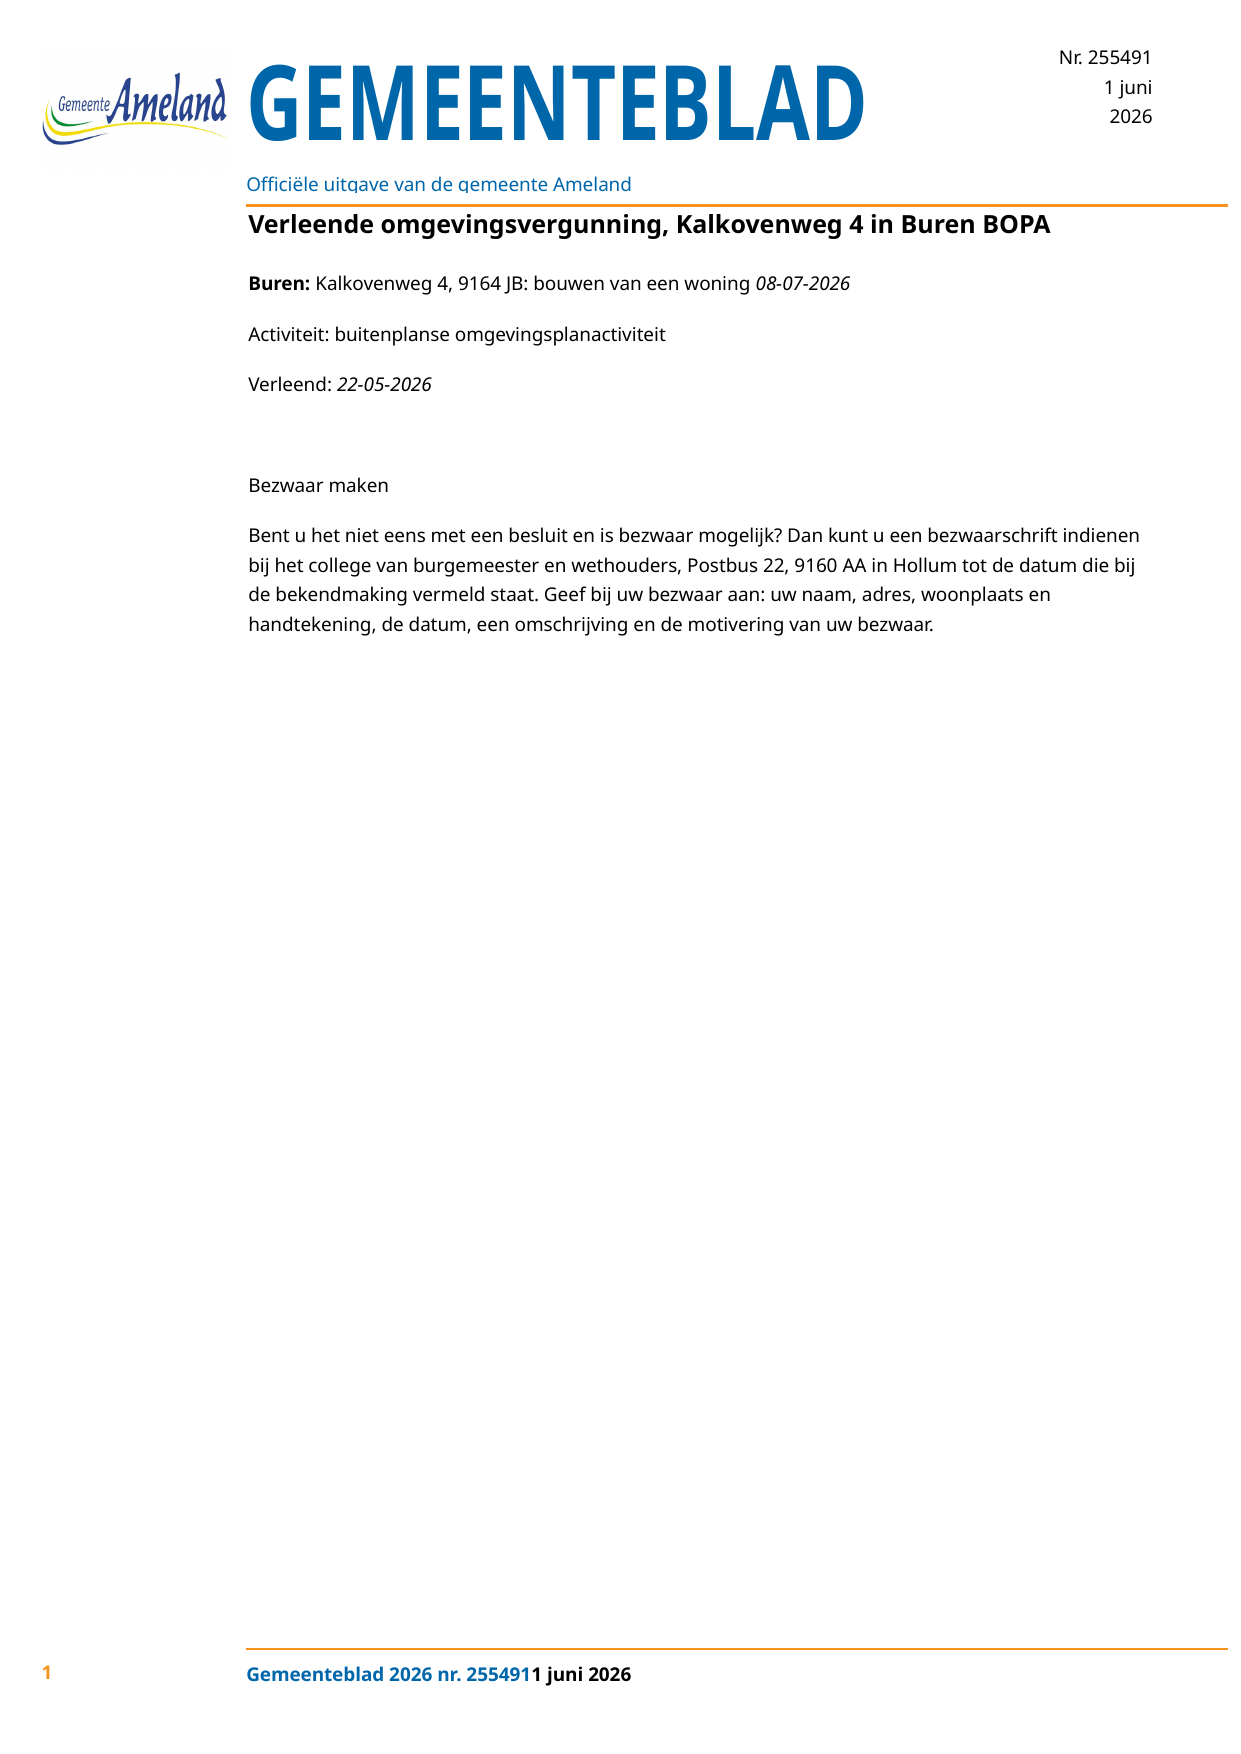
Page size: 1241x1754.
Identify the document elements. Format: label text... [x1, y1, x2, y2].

text Buren: Kalkovenweg 4, 9164 JB: bouwen van een woning 08-07-2026 [248, 270, 1152, 296]
text Bezwaar maken [248, 472, 1152, 498]
text Verleende omgevingsvergunning, Kalkovenweg 4 in Buren BOPA [248, 207, 1152, 241]
text Verleend: 22-05-2026 [248, 371, 1152, 397]
text Activiteit: buitenplanse omgevingsplanactiviteit [248, 321, 1152, 346]
text Bent u het niet eens met een besluit en is bezwaar mogelijk? Dan kunt u een bezwaarschrift indienen bij het college van burgemeester en wethouders, Postbus 22, 9160 AA in Hollum tot de datum die bij de bekendmaking vermeld staat. Geef bij uw bezwaar aan: uw naam, adres, woonplaats en handtekening, de datum, een omschrijving en de motivering van uw bezwaar. [248, 522, 1152, 637]
picture [41, 47, 231, 172]
